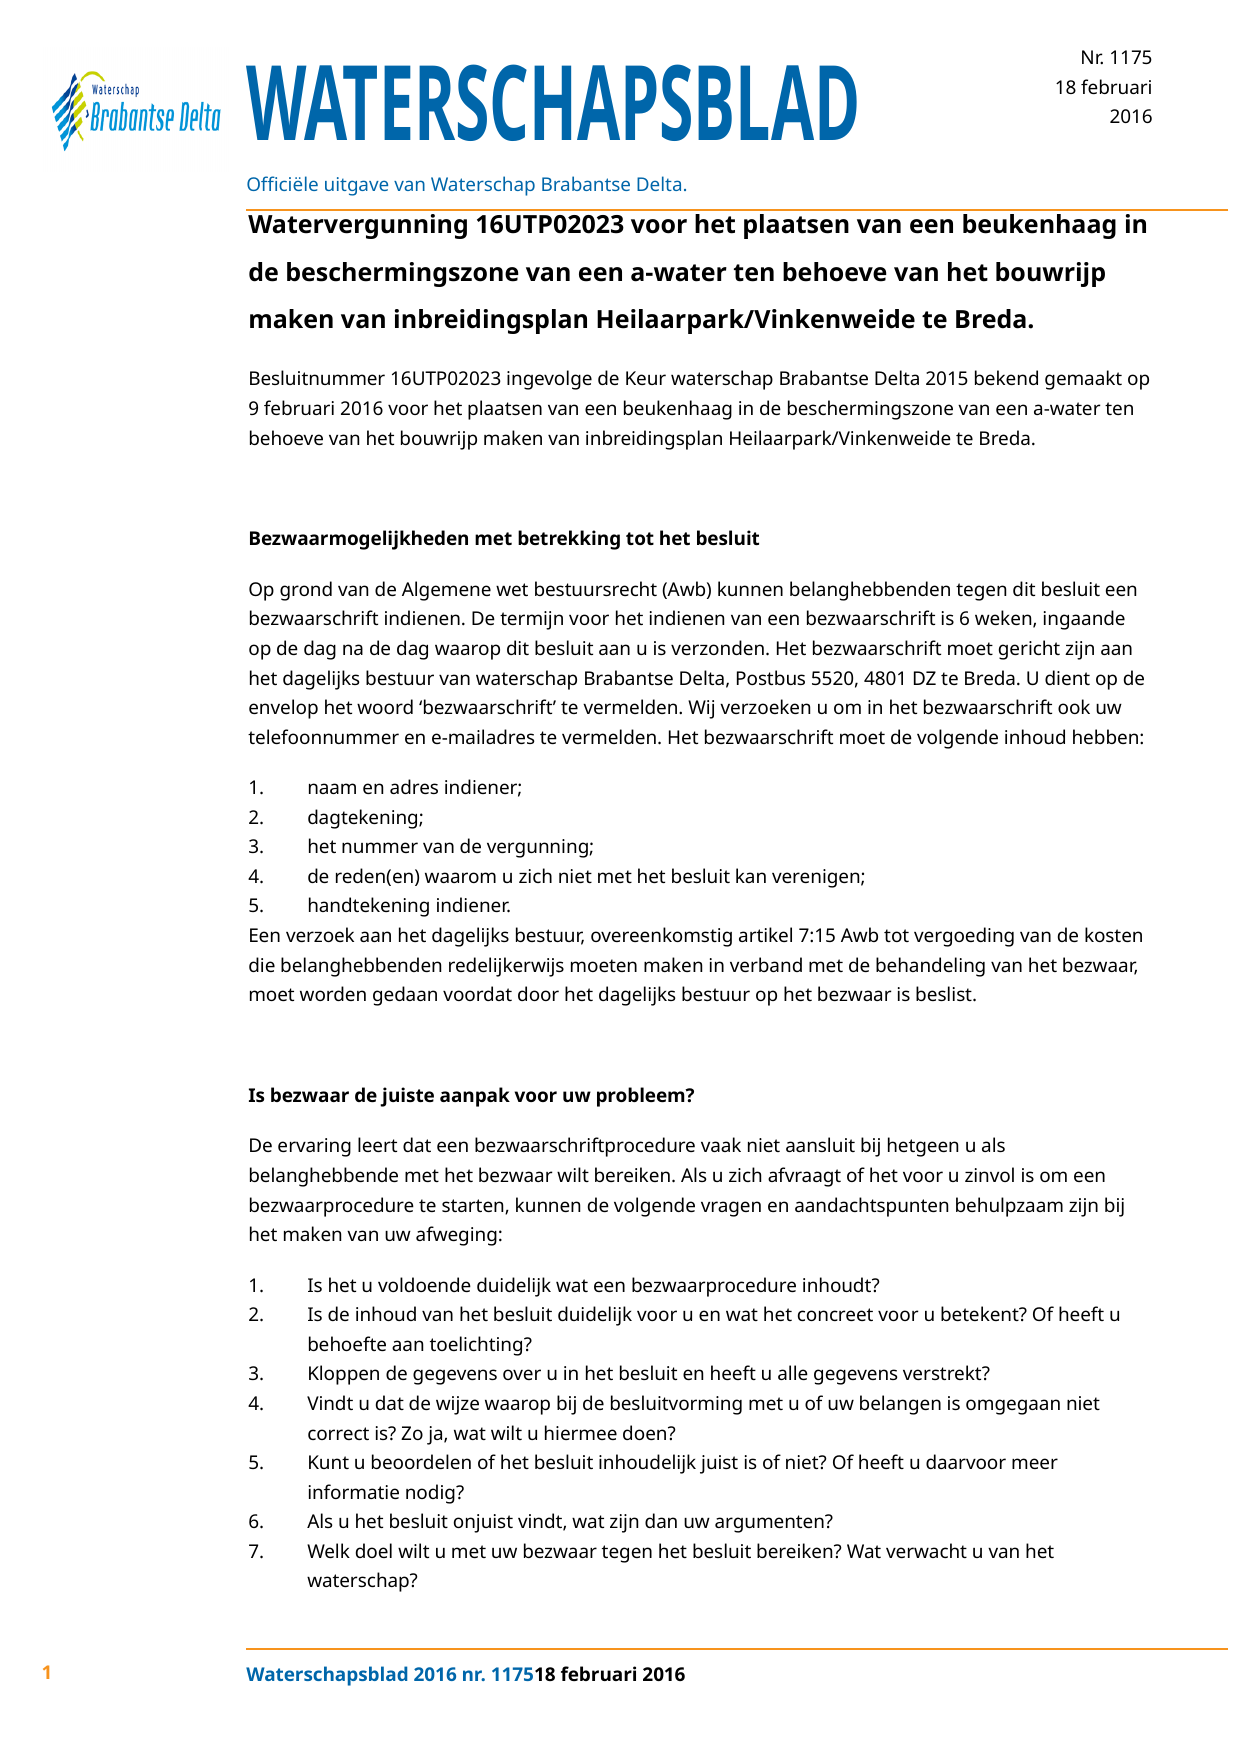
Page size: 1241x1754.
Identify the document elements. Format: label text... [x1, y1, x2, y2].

list Als u het besluit onjuist vindt, wat zijn dan uw argumenten? [248, 1508, 1152, 1534]
list naam en adres indiener; [248, 774, 1152, 800]
text Op grond van de Algemene wet bestuursrecht (Awb) kunnen belanghebbenden tegen dit besluit een bezwaarschrift indienen. De termijn voor het indienen van een bezwaarschrift is 6 weken, ingaande op de dag na de dag waarop dit besluit aan u is verzonden. Het bezwaarschrift moet gericht zijn aan het dagelijks bestuur van waterschap Brabantse Delta, Postbus 5520, 4801 DZ te Breda. U dient op de envelop het woord ‘bezwaarschrift’ te vermelden. Wij verzoeken u om in het bezwaarschrift ook uw telefoonnummer en e‑mailadres te vermelden. Het bezwaarschrift moet de volgende inhoud hebben: [248, 576, 1152, 749]
list Kunt u beoordelen of het besluit inhoudelijk juist is of niet? Of heeft u daarvoor meer informatie nodig? [248, 1449, 1152, 1504]
list Vindt u dat de wijze waarop bij de besluitvorming met u of uw belangen is omgegaan niet correct is? Zo ja, wat wilt u hiermee doen? [248, 1390, 1152, 1445]
text Watervergunning 16UTP02023 voor het plaatsen van een beukenhaag in de beschermingszone van een a-water ten behoeve van het bouwrijp maken van inbreidingsplan Heilaarpark/Vinkenweide te Breda. [248, 211, 1152, 336]
list Is de inhoud van het besluit duidelijk voor u en wat het concreet voor u betekent? Of heeft u behoefte aan toelichting? [248, 1301, 1152, 1357]
picture [41, 47, 231, 172]
list handtekening indiener. [248, 893, 1152, 918]
list Is het u voldoende duidelijk wat een bezwaarprocedure inhoudt? [248, 1272, 1152, 1297]
text Bezwaarmogelijkheden met betrekking tot het besluit [248, 526, 1152, 551]
text Is bezwaar de juiste aanpak voor uw probleem? [248, 1082, 1152, 1108]
list Welk doel wilt u met uw bezwaar tegen het besluit bereiken? Wat verwacht u van het waterschap? [248, 1538, 1152, 1593]
text Besluitnummer 16UTP02023 ingevolge de Keur waterschap Brabantse Delta 2015 bekend gemaakt op 9 februari 2016 voor het plaatsen van een beukenhaag in de beschermingszone van een a-water ten behoeve van het bouwrijp maken van inbreidingsplan Heilaarpark/Vinkenweide te Breda. [248, 366, 1152, 450]
list dagtekening; [248, 804, 1152, 829]
list Kloppen de gegevens over u in het besluit en heeft u alle gegevens verstrekt? [248, 1361, 1152, 1386]
list het nummer van de vergunning; [248, 833, 1152, 859]
list de reden(en) waarom u zich niet met het besluit kan verenigen; [248, 863, 1152, 889]
text De ervaring leert dat een bezwaarschriftprocedure vaak niet aansluit bij hetgeen u als belanghebbende met het bezwaar wilt bereiken. Als u zich afvraagt of het voor u zinvol is om een bezwaarprocedure te starten, kunnen de volgende vragen en aandachtspunten behulpzaam zijn bij het maken van uw afweging: [248, 1133, 1152, 1247]
text Een verzoek aan het dagelijks bestuur, overeenkomstig artikel 7:15 Awb tot vergoeding van de kosten die belanghebbenden redelijkerwijs moeten maken in verband met de behandeling van het bezwaar, moet worden gedaan voordat door het dagelijks bestuur op het bezwaar is beslist. [248, 922, 1152, 1007]
